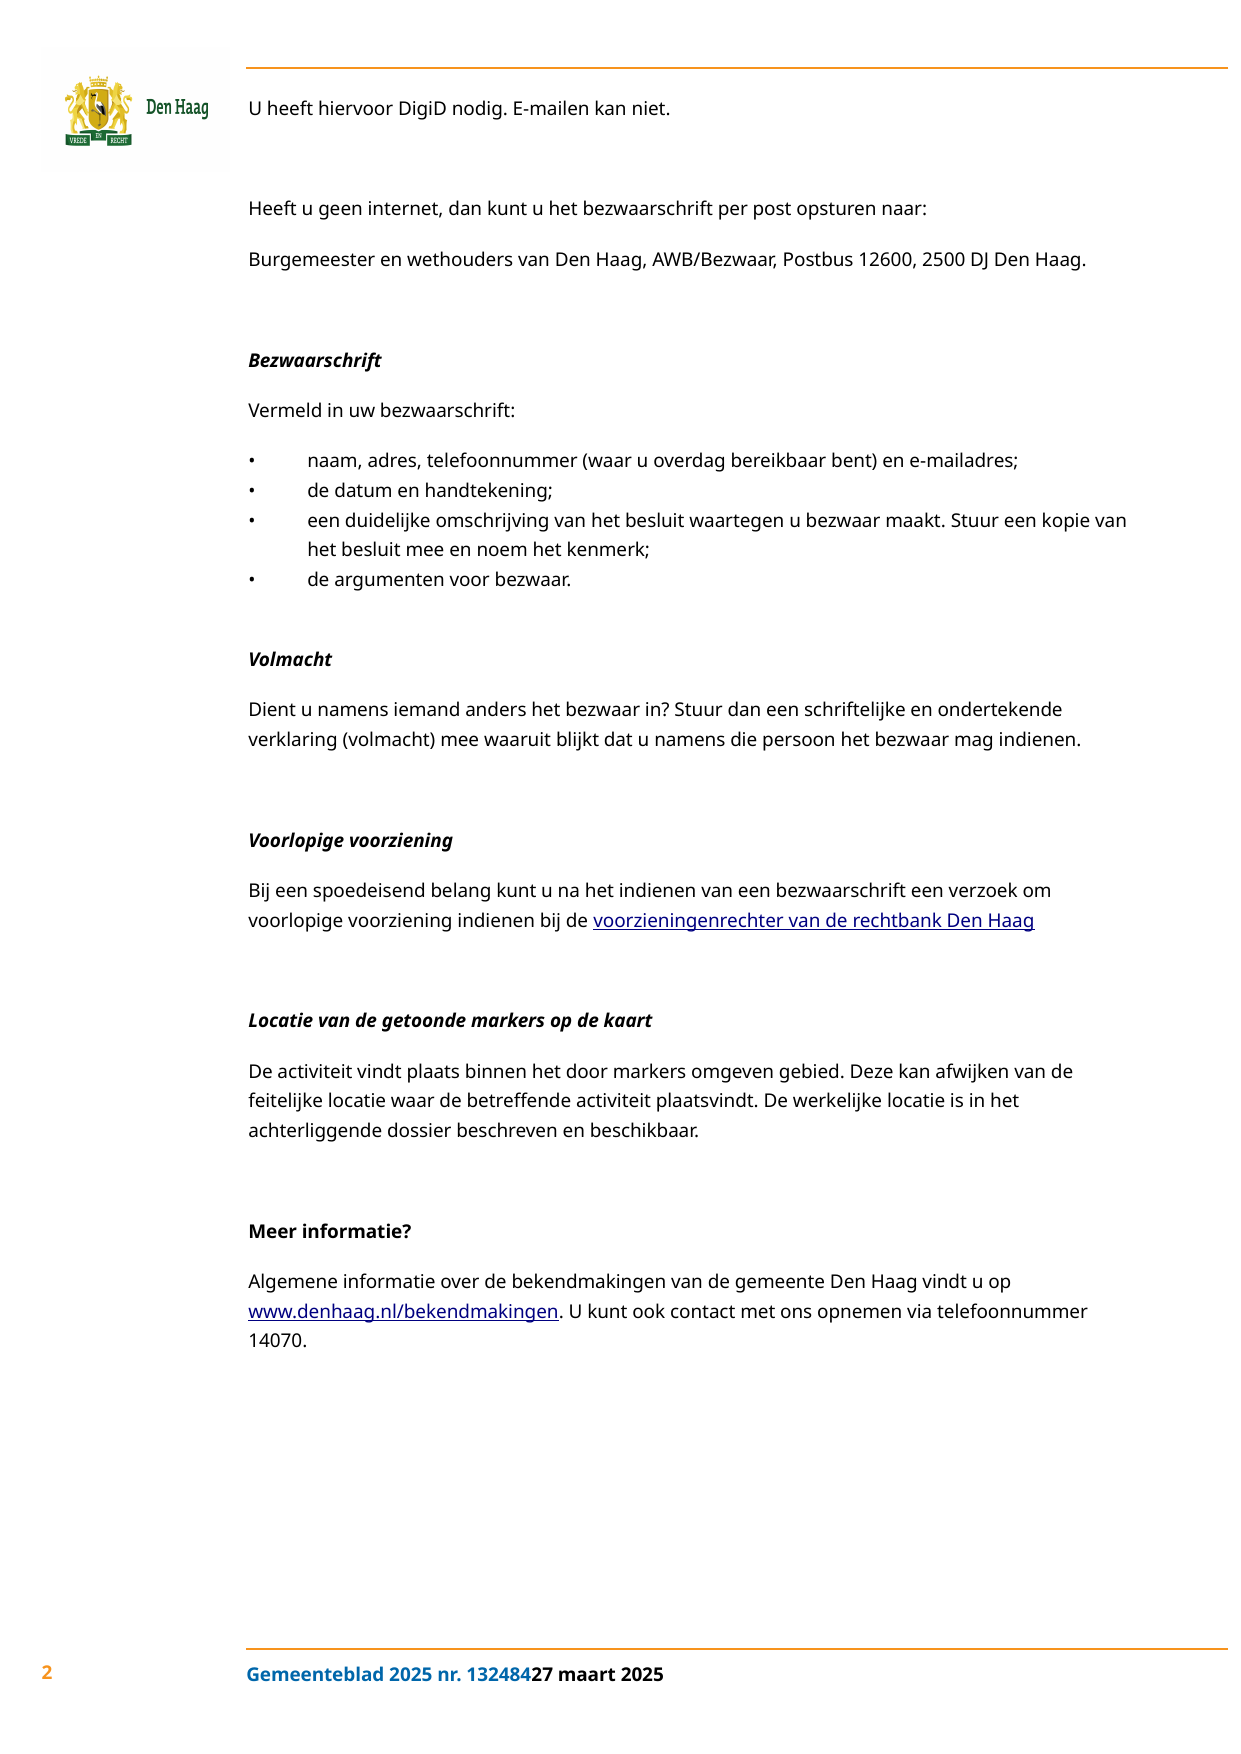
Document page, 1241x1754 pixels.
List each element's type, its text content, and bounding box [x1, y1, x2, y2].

text Voorlopige voorziening [248, 827, 1152, 853]
list de datum en handtekening; [248, 477, 1152, 503]
text Heeft u geen internet, dan kunt u het bezwaarschrift per post opsturen naar: [248, 196, 1152, 221]
list een duidelijke omschrijving van het besluit waartegen u bezwaar maakt. Stuur een kopie van het besluit mee en noem het kenmerk; [248, 507, 1152, 562]
picture [41, 47, 231, 172]
text Algemene informatie over de bekendmakingen van de gemeente Den Haag vindt u op www.denhaag.nl/bekendmakingen. U kunt ook contact met ons opnemen via telefoonnummer 14070. [248, 1268, 1152, 1353]
text U heeft hiervoor DigiD nodig. E-mailen kan niet. [248, 95, 1152, 121]
text Bezwaarschrift [248, 347, 1152, 373]
list de argumenten voor bezwaar. [248, 566, 1152, 592]
list naam, adres, telefoonnummer (waar u overdag bereikbaar bent) en e-mailadres; [248, 448, 1152, 473]
text Meer informatie? [248, 1218, 1152, 1244]
text Locatie van de getoonde markers op de kaart [248, 1008, 1152, 1033]
text Volmacht [248, 646, 1152, 672]
text Vermeld in uw bezwaarschrift: [248, 397, 1152, 423]
text De activiteit vindt plaats binnen het door markers omgeven gebied. Deze kan afwijken van de feitelijke locatie waar de betreffende activiteit plaatsvindt. De werkelijke locatie is in het achterliggende dossier beschreven en beschikbaar. [248, 1058, 1152, 1143]
text Dient u namens iemand anders het bezwaar in? Stuur dan een schriftelijke en ondertekende verklaring (volmacht) mee waaruit blijkt dat u namens die persoon het bezwaar mag indienen. [248, 696, 1152, 752]
text Bij een spoedeisend belang kunt u na het indienen van een bezwaarschrift een verzoek om voorlopige voorziening indienen bij de voorzieningenrechter van de rechtbank Den Haag [248, 877, 1152, 933]
text Burgemeester en wethouders van Den Haag, AWB/Bezwaar, Postbus 12600, 2500 DJ Den Haag. [248, 246, 1152, 272]
